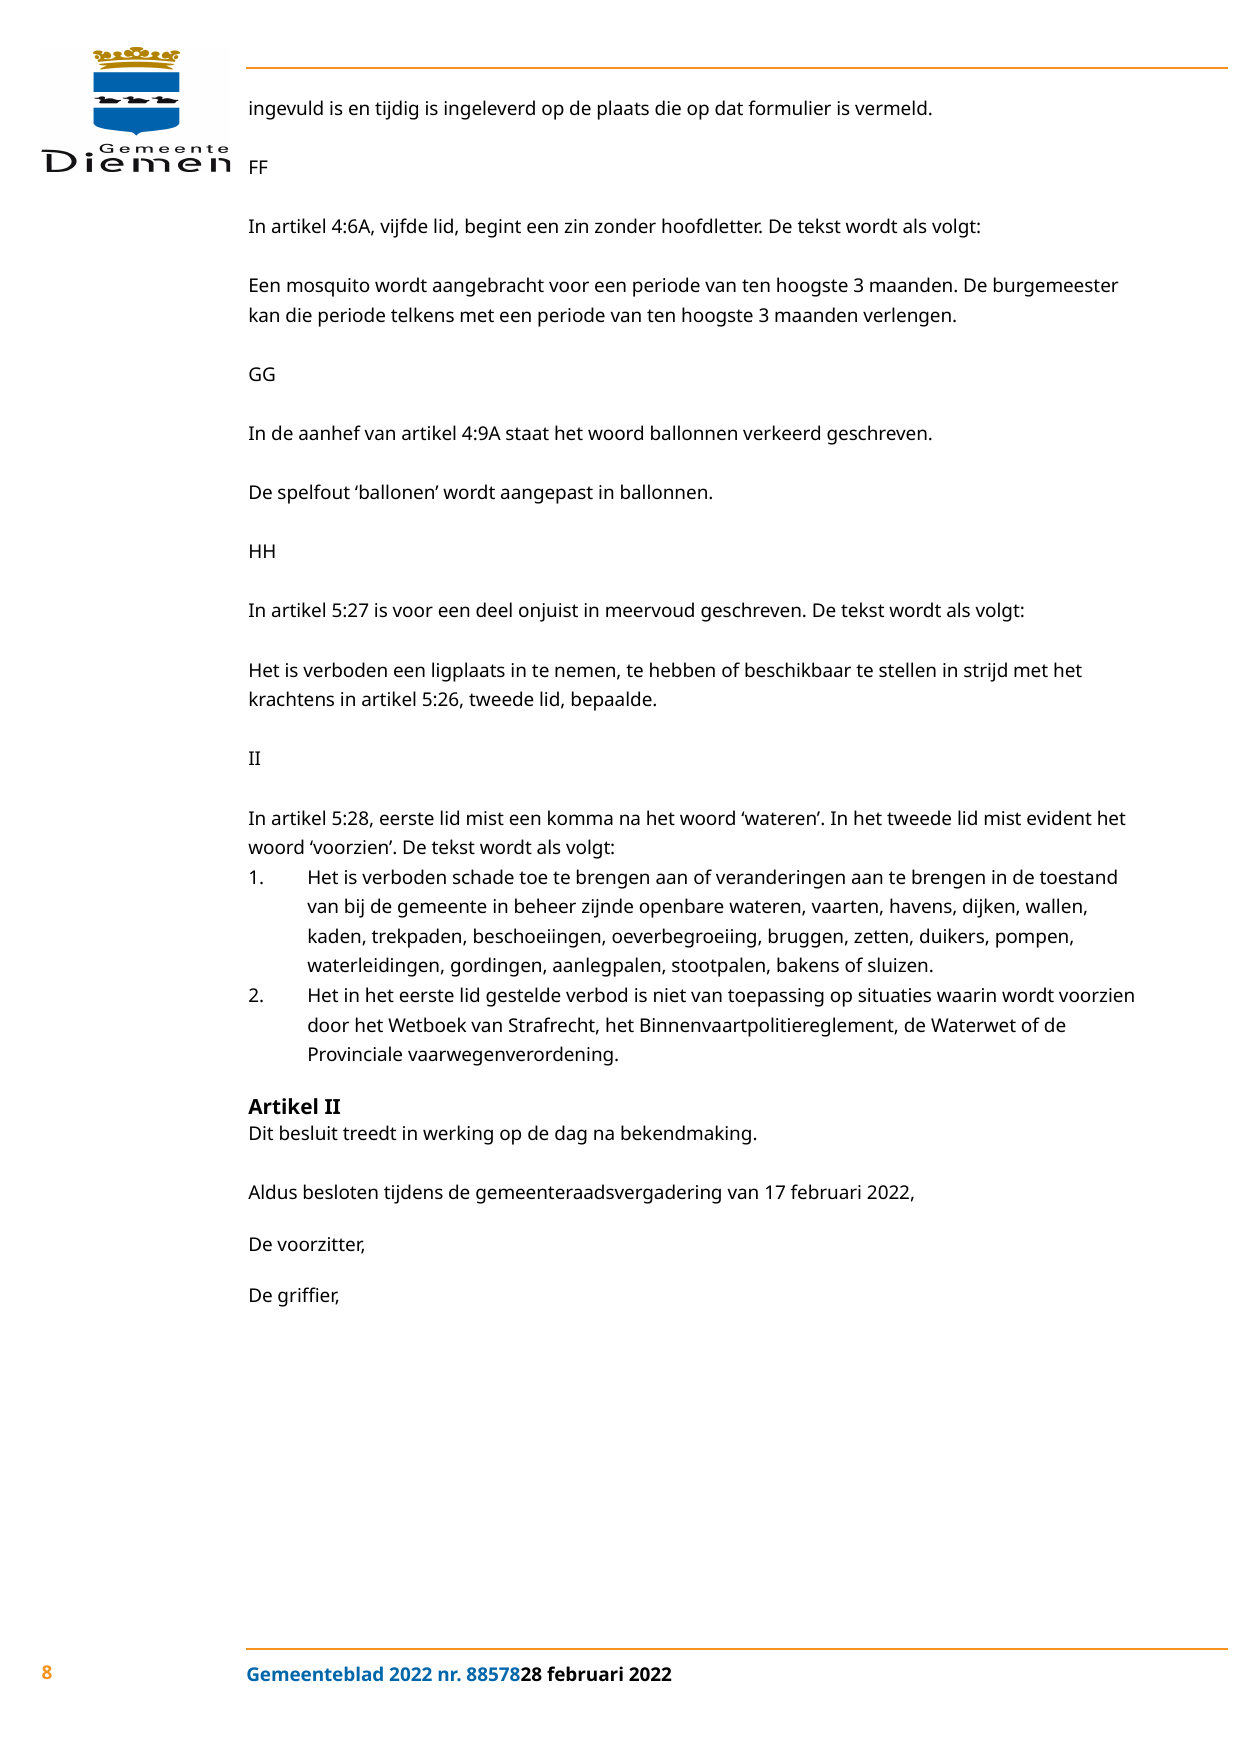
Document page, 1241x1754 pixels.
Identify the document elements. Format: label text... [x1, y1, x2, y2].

text De voorzitter, [248, 1231, 1152, 1257]
text Aldus besloten tijdens de gemeenteraadsvergadering van 17 februari 2022, [248, 1179, 1152, 1205]
text De griffier, [248, 1282, 1152, 1308]
text In de aanhef van artikel 4:9A staat het woord ballonnen verkeerd geschreven. [248, 420, 1152, 446]
text Artikel II [248, 1092, 1152, 1120]
list Het is verboden schade toe te brengen aan of veranderingen aan te brengen in de toestand van bij de gemeente in beheer zijnde openbare wateren, vaarten, havens, dijken, wallen, kaden, trekpaden, beschoeiingen, oeverbegroeiing, bruggen, zetten, duikers, pompen, waterleidingen, gordingen, aanlegpalen, stootpalen, bakens of sluizen. [248, 864, 1152, 978]
list Het in het eerste lid gestelde verbod is niet van toepassing op situaties waarin wordt voorzien door het Wetboek van Strafrecht, het Binnenvaartpolitiereglement, de Waterwet of de Provinciale vaarwegenverordening. [248, 982, 1152, 1067]
text In artikel 5:27 is voor een deel onjuist in meervoud geschreven. De tekst wordt als volgt: [248, 598, 1152, 623]
text FF [248, 154, 1152, 180]
text GG [248, 361, 1152, 387]
text In artikel 4:6A, vijfde lid, begint een zin zonder hoofdletter. De tekst wordt als volgt: [248, 213, 1152, 239]
text ingevuld is en tijdig is ingeleverd op de plaats die op dat formulier is vermeld. [248, 95, 1152, 121]
picture [41, 47, 231, 172]
text In artikel 5:28, eerste lid mist een komma na het woord ‘wateren’. In het tweede lid mist evident het woord ‘voorzien’. De tekst wordt als volgt: [248, 805, 1152, 860]
text Dit besluit treedt in werking op de dag na bekendmaking. [248, 1120, 1152, 1146]
text II [248, 746, 1152, 771]
text HH [248, 538, 1152, 564]
text Het is verboden een ligplaats in te nemen, te hebben of beschikbaar te stellen in strijd met het krachtens in artikel 5:26, tweede lid, bepaalde. [248, 657, 1152, 712]
text De spelfout ‘ballonen’ wordt aangepast in ballonnen. [248, 479, 1152, 505]
text Een mosquito wordt aangebracht voor een periode van ten hoogste 3 maanden. De burgemeester kan die periode telkens met een periode van ten hoogste 3 maanden verlengen. [248, 272, 1152, 328]
